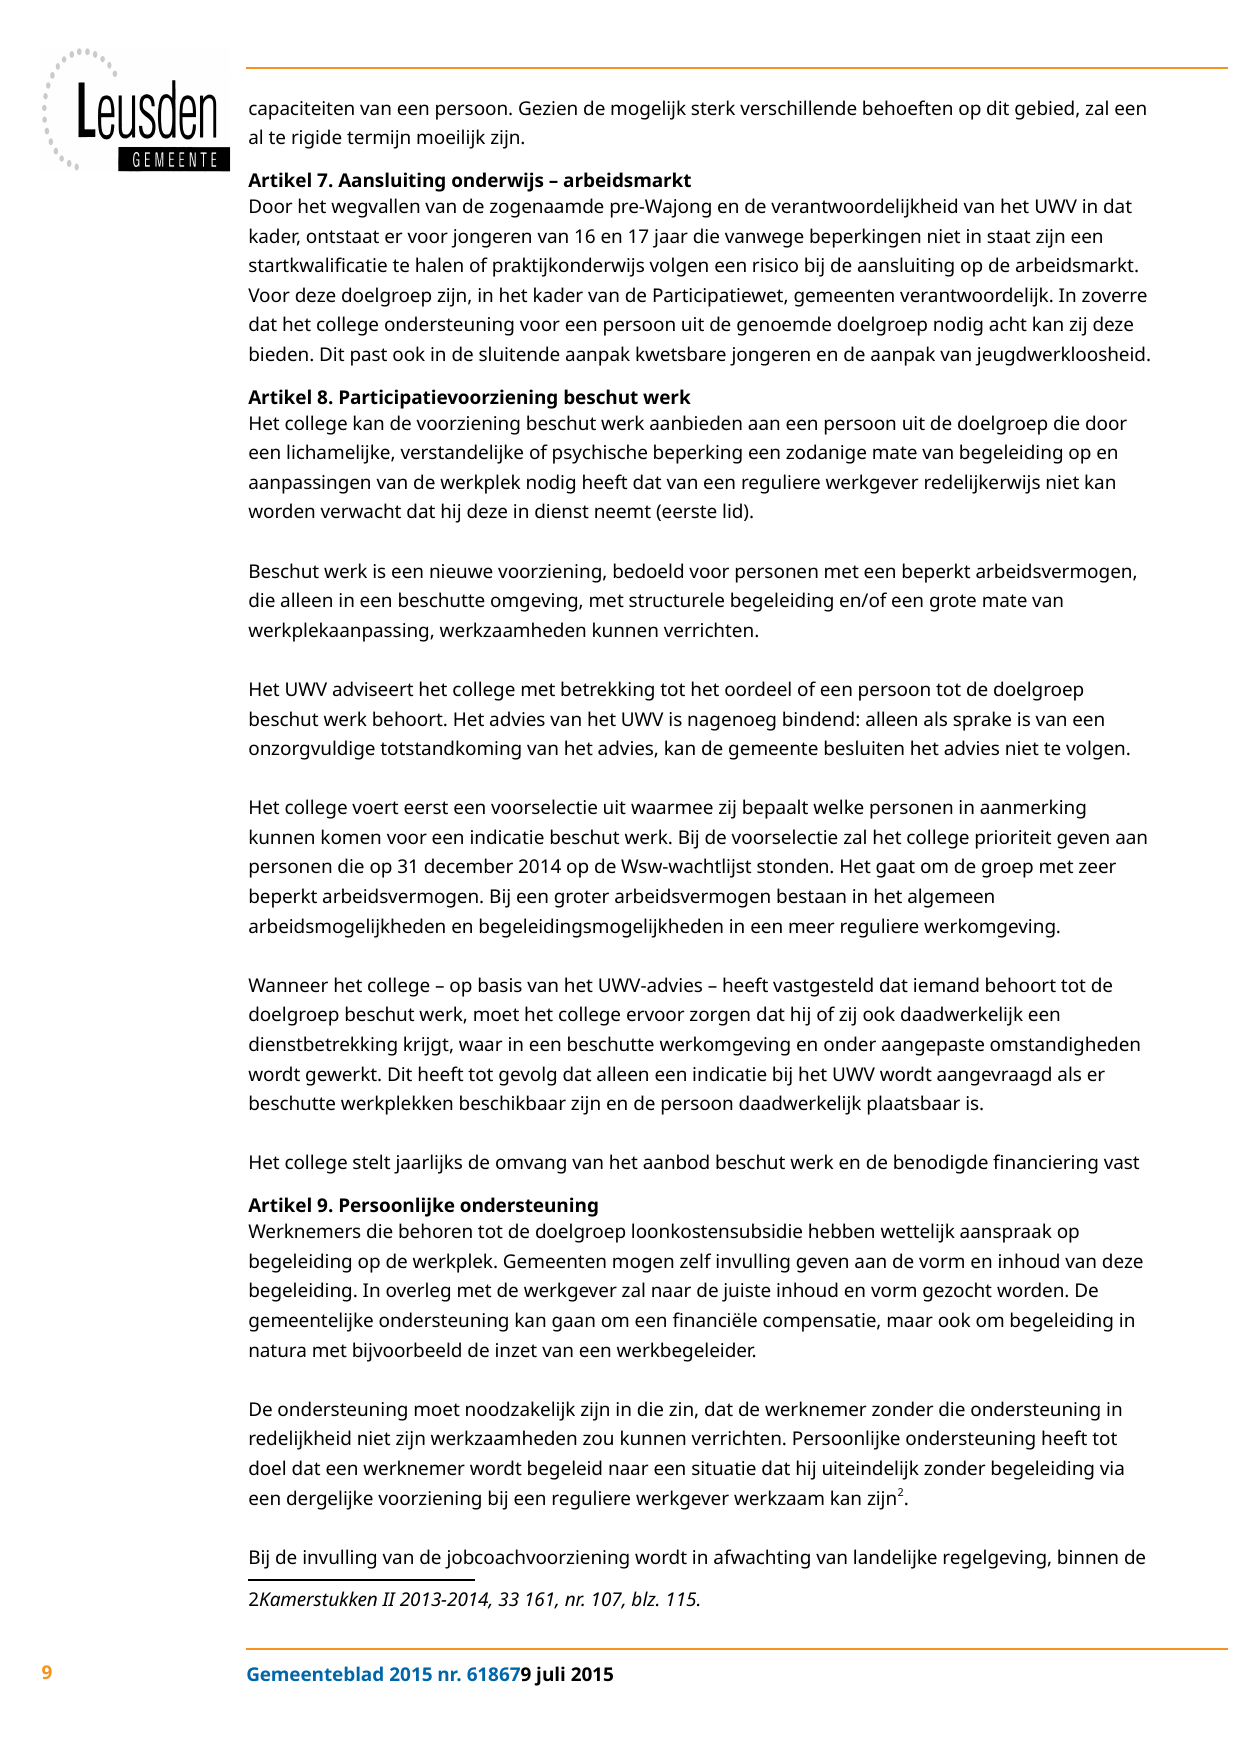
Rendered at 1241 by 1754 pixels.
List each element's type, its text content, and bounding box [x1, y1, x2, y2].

text Artikel 9. Persoonlijke ondersteuning [248, 1193, 1152, 1218]
text Het college kan de voorziening beschut werk aanbieden aan een persoon uit de doelgroep die door een lichamelijke, verstandelijke of psychische beperking een zodanige mate van begeleiding op en aanpassingen van de werkplek nodig heeft dat van een reguliere werkgever redelijkerwijs niet kan worden verwacht dat hij deze in dienst neemt (eerste lid). [248, 410, 1152, 524]
text Wanneer het college – op basis van het UWV-advies – heeft vastgesteld dat iemand behoort tot de doelgroep beschut werk, moet het college ervoor zorgen dat hij of zij ook daadwerkelijk een dienstbetrekking krijgt, waar in een beschutte werkomgeving en onder aangepaste omstandigheden wordt gewerkt. Dit heeft tot gevolg dat alleen een indicatie bij het UWV wordt aangevraagd als er beschutte werkplekken beschikbaar zijn en de persoon daadwerkelijk plaatsbaar is. [248, 972, 1152, 1116]
text Artikel 8. Participatievoorziening beschut werk [248, 384, 1152, 410]
text Bij de invulling van de jobcoachvoorziening wordt in afwachting van landelijke regelgeving, binnen de [248, 1544, 1152, 1569]
text capaciteiten van een persoon. Gezien de mogelijk sterk verschillende behoeften op dit gebied, zal een al te rigide termijn moeilijk zijn. [248, 95, 1152, 150]
picture [41, 47, 231, 172]
text Artikel 7. Aansluiting onderwijs – arbeidsmarkt [248, 167, 1152, 193]
text Door het wegvallen van de zogenaamde pre-Wajong en de verantwoordelijkheid van het UWV in dat kader, ontstaat er voor jongeren van 16 en 17 jaar die vanwege beperkingen niet in staat zijn een startkwalificatie te halen of praktijkonderwijs volgen een risico bij de aansluiting op de arbeidsmarkt. Voor deze doelgroep zijn, in het kader van de Participatiewet, gemeenten verantwoordelijk. In zoverre dat het college ondersteuning voor een persoon uit de genoemde doelgroep nodig acht kan zij deze bieden. Dit past ook in de sluitende aanpak kwetsbare jongeren en de aanpak van jeugdwerkloosheid. [248, 193, 1152, 367]
text Het college stelt jaarlijks de omvang van het aanbod beschut werk en de benodigde financiering vast [248, 1149, 1152, 1175]
text De ondersteuning moet noodzakelijk zijn in die zin, dat de werknemer zonder die ondersteuning in redelijkheid niet zijn werkzaamheden zou kunnen verrichten. Persoonlijke ondersteuning heeft tot doel dat een werknemer wordt begeleid naar een situatie dat hij uiteindelijk zonder begeleiding via een dergelijke voorziening bij een reguliere werkgever werkzaam kan zijn. [248, 1396, 1152, 1510]
text Het UWV adviseert het college met betrekking tot het oordeel of een persoon tot de doelgroep beschut werk behoort. Het advies van het UWV is nagenoeg bindend: alleen als sprake is van een onzorgvuldige totstandkoming van het advies, kan de gemeente besluiten het advies niet te volgen. [248, 676, 1152, 761]
text Beschut werk is een nieuwe voorziening, bedoeld voor personen met een beperkt arbeidsvermogen, die alleen in een beschutte omgeving, met structurele begeleiding en/of een grote mate van werkplekaanpassing, werkzaamheden kunnen verrichten. [248, 558, 1152, 643]
text Het college voert eerst een voorselectie uit waarmee zij bepaalt welke personen in aanmerking kunnen komen voor een indicatie beschut werk. Bij de voorselectie zal het college prioriteit geven aan personen die op 31 december 2014 op de Wsw-wachtlijst stonden. Het gaat om de groep met zeer beperkt arbeidsvermogen. Bij een groter arbeidsvermogen bestaan in het algemeen arbeidsmogelijkheden en begeleidingsmogelijkheden in een meer reguliere werkomgeving. [248, 794, 1152, 939]
text Werknemers die behoren tot de doelgroep loonkostensubsidie hebben wettelijk aanspraak op begeleiding op de werkplek. Gemeenten mogen zelf invulling geven aan de vorm en inhoud van deze begeleiding. In overleg met de werkgever zal naar de juiste inhoud en vorm gezocht worden. De gemeentelijke ondersteuning kan gaan om een financiële compensatie, maar ook om begeleiding in natura met bijvoorbeeld de inzet van een werkbegeleider. [248, 1218, 1152, 1362]
text Kamerstukken II 2013-2014, 33 161, nr. 107, blz. 115. [248, 1586, 1152, 1612]
